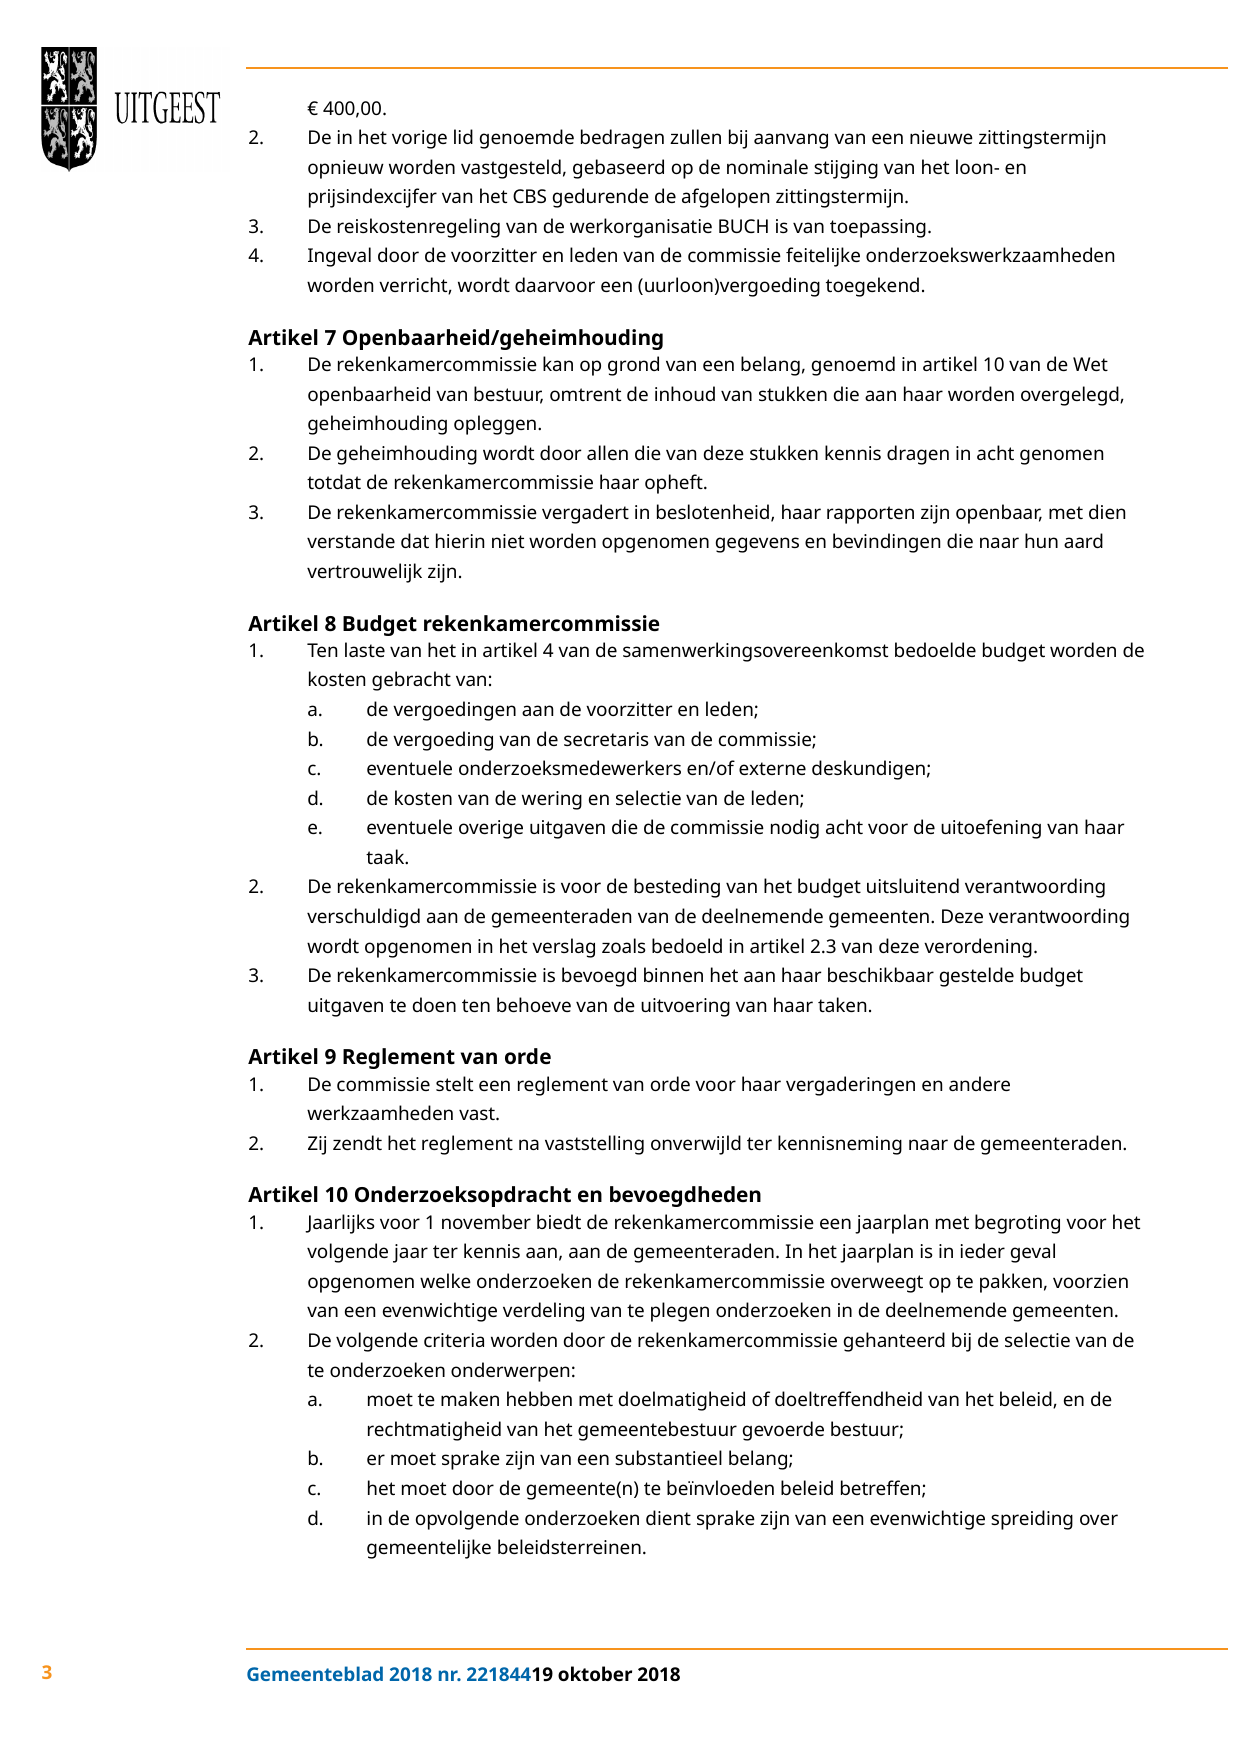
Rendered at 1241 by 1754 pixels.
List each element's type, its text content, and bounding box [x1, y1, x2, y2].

text Artikel 9 Reglement van orde [248, 1042, 1152, 1071]
list De volgende criteria worden door de rekenkamercommissie gehanteerd bij de selectie van de te onderzoeken onderwerpen: [248, 1327, 1152, 1383]
list De rekenkamercommissie kan op grond van een belang, genoemd in artikel 10 van de Wet openbaarheid van bestuur, omtrent de inhoud van stukken die aan haar worden overgelegd, geheimhouding opleggen. [248, 351, 1152, 436]
list de vergoeding van de secretaris van de commissie; [307, 726, 1152, 752]
list De rekenkamercommissie vergadert in beslotenheid, haar rapporten zijn openbaar, met dien verstande dat hierin niet worden opgenomen gegevens en bevindingen die naar hun aard vertrouwelijk zijn. [248, 499, 1152, 584]
list De in het vorige lid genoemde bedragen zullen bij aanvang van een nieuwe zittingstermijn opnieuw worden vastgesteld, gebaseerd op de nominale stijging van het loon- en prijsindexcijfer van het CBS gedurende de afgelopen zittingstermijn. [248, 124, 1152, 209]
list De rekenkamercommissie is bevoegd binnen het aan haar beschikbaar gestelde budget uitgaven te doen ten behoeve van de uitvoering van haar taken. [248, 962, 1152, 1018]
list Ingeval door de voorzitter en leden van de commissie feitelijke onderzoekswerkzaamheden worden verricht, wordt daarvoor een (uurloon)vergoeding toegekend. [248, 243, 1152, 298]
list er moet sprake zijn van een substantieel belang; [307, 1446, 1152, 1471]
text Artikel 10 Onderzoeksopdracht en bevoegdheden [248, 1181, 1152, 1209]
list De commissie stelt een reglement van orde voor haar vergaderingen en andere werkzaamheden vast. [248, 1071, 1152, 1126]
list eventuele onderzoeksmedewerkers en/of externe deskundigen; [307, 755, 1152, 781]
list € 400,00. [248, 95, 1152, 121]
list eventuele overige uitgaven die de commissie nodig acht voor de uitoefening van haar taak. [307, 814, 1152, 870]
list De reiskostenregeling van de werkorganisatie BUCH is van toepassing. [248, 213, 1152, 239]
list de vergoedingen aan de voorzitter en leden; [307, 696, 1152, 722]
list in de opvolgende onderzoeken dient sprake zijn van een evenwichtige spreiding over gemeentelijke beleidsterreinen. [307, 1505, 1152, 1560]
text Artikel 8 Budget rekenkamercommissie [248, 609, 1152, 637]
list moet te maken hebben met doelmatigheid of doeltreffendheid van het beleid, en de rechtmatigheid van het gemeentebestuur gevoerde bestuur; [307, 1386, 1152, 1442]
list de kosten van de wering en selectie van de leden; [307, 785, 1152, 811]
picture [41, 47, 231, 172]
list De geheimhouding wordt door allen die van deze stukken kennis dragen in acht genomen totdat de rekenkamercommissie haar opheft. [248, 440, 1152, 495]
list De rekenkamercommissie is voor de besteding van het budget uitsluitend verantwoording verschuldigd aan de gemeenteraden van de deelnemende gemeenten. Deze verantwoording wordt opgenomen in het verslag zoals bedoeld in artikel 2.3 van deze verordening. [248, 874, 1152, 959]
list Zij zendt het reglement na vaststelling onverwijld ter kennisneming naar de gemeenteraden. [248, 1130, 1152, 1156]
text Artikel 7 Openbaarheid/geheimhouding [248, 323, 1152, 351]
list Ten laste van het in artikel 4 van de samenwerkingsovereenkomst bedoelde budget worden de kosten gebracht van: [248, 637, 1152, 692]
list het moet door de gemeente(n) te beïnvloeden beleid betreffen; [307, 1475, 1152, 1501]
list Jaarlijks voor 1 november biedt de rekenkamercommissie een jaarplan met begroting voor het volgende jaar ter kennis aan, aan de gemeenteraden. In het jaarplan is in ieder geval opgenomen welke onderzoeken de rekenkamercommissie overweegt op te pakken, voorzien van een evenwichtige verdeling van te plegen onderzoeken in de deelnemende gemeenten. [248, 1209, 1152, 1323]
